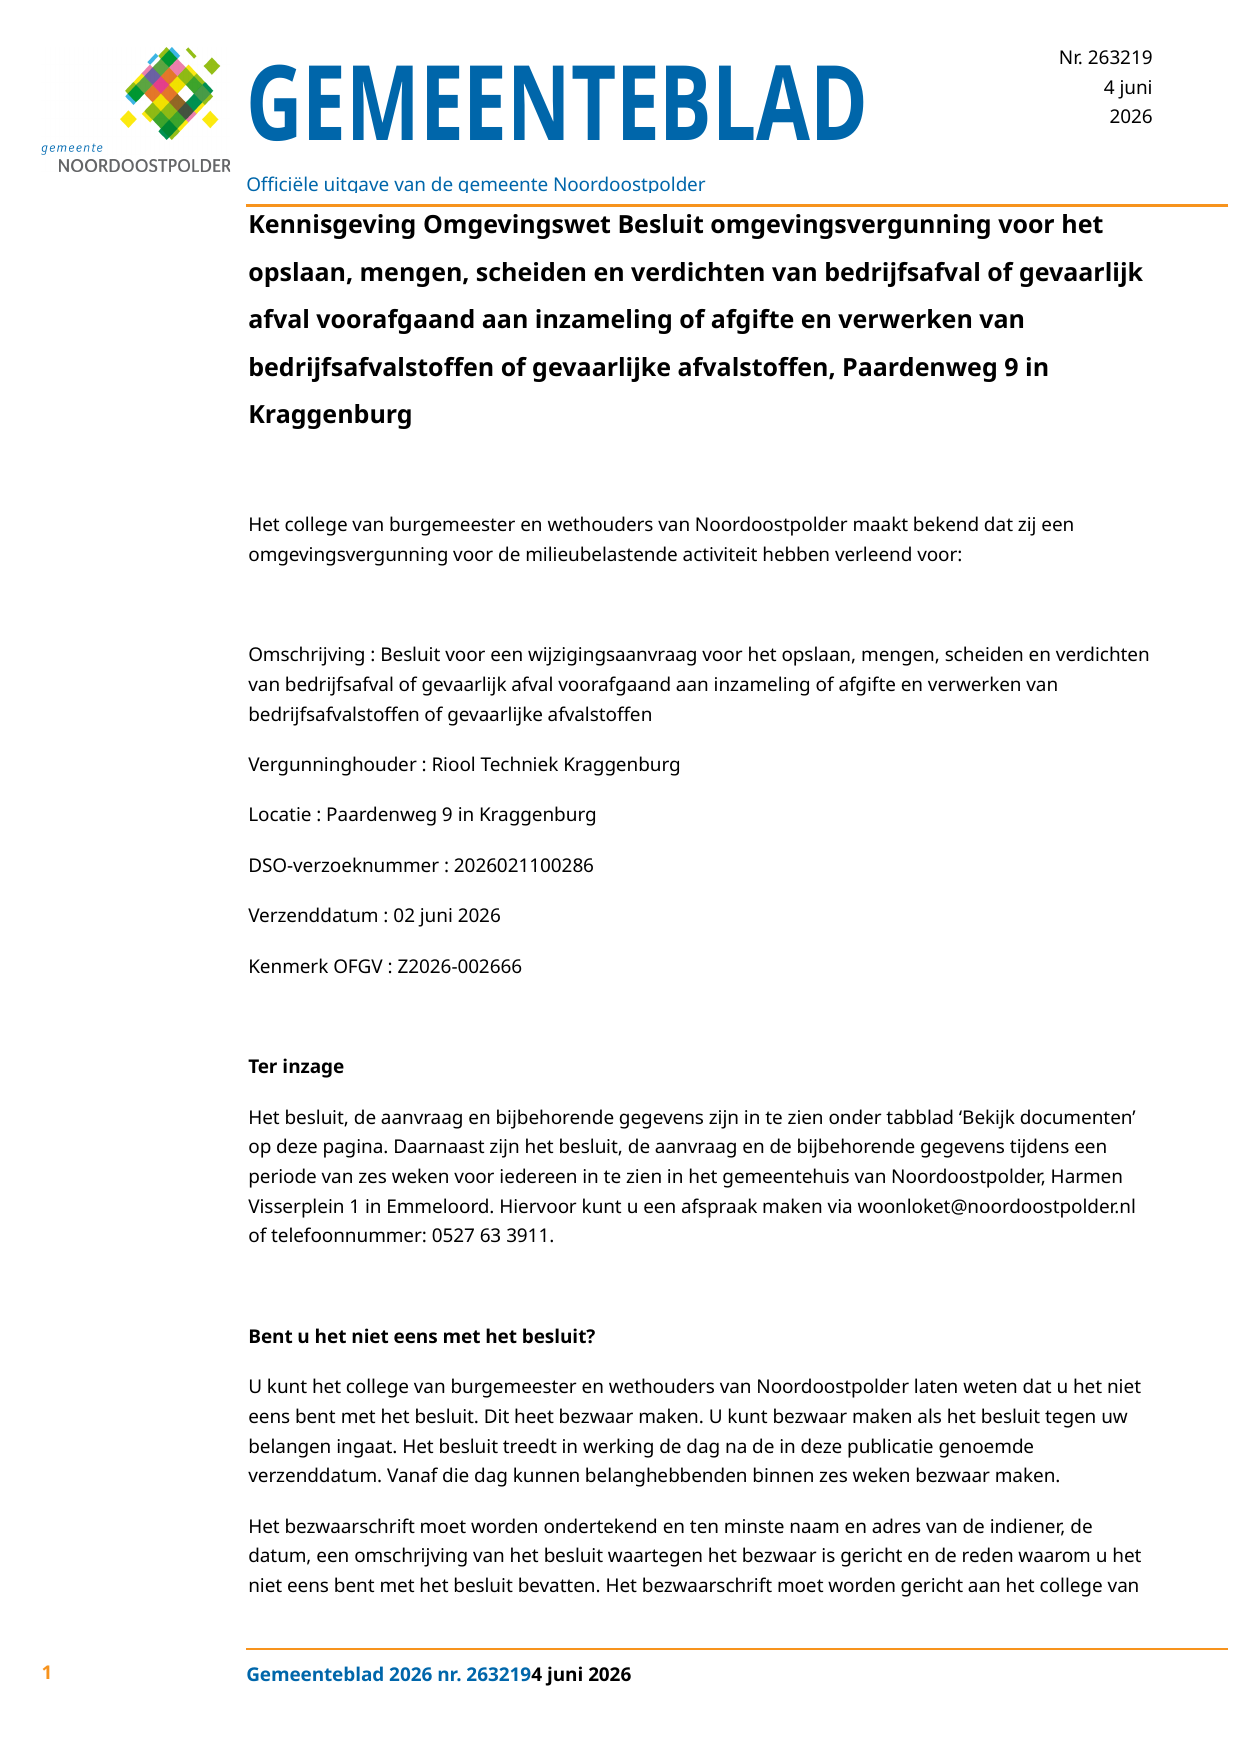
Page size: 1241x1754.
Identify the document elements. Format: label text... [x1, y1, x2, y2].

text Verzenddatum : 02 juni 2026 [248, 902, 1152, 928]
text Omschrijving : Besluit voor een wijzigingsaanvraag voor het opslaan, mengen, scheiden en verdichten van bedrijfsafval of gevaarlijk afval voorafgaand aan inzameling of afgifte en verwerken van bedrijfsafvalstoffen of gevaarlijke afvalstoffen [248, 642, 1152, 726]
text Ter inzage [248, 1054, 1152, 1079]
text Het bezwaarschrift moet worden ondertekend en ten minste naam en adres van de indiener, de datum, een omschrijving van het besluit waartegen het bezwaar is gericht en de reden waarom u het niet eens bent met het besluit bevatten. Het bezwaarschrift moet worden gericht aan het college van [248, 1513, 1152, 1598]
picture [41, 47, 231, 172]
text Het college van burgemeester en wethouders van Noordoostpolder maakt bekend dat zij een omgevingsvergunning voor de milieubelastende activiteit hebben verleend voor: [248, 511, 1152, 566]
text Kennisgeving Omgevingswet Besluit omgevingsvergunning voor het opslaan, mengen, scheiden en verdichten van bedrijfsafval of gevaarlijk afval voorafgaand aan inzameling of afgifte en verwerken van bedrijfsafvalstoffen of gevaarlijke afvalstoffen, Paardenweg 9 in Kraggenburg [248, 207, 1152, 431]
text Locatie : Paardenweg 9 in Kraggenburg [248, 802, 1152, 827]
text Bent u het niet eens met het besluit? [248, 1323, 1152, 1349]
text U kunt het college van burgemeester en wethouders van Noordoostpolder laten weten dat u het niet eens bent met het besluit. Dit heet bezwaar maken. U kunt bezwaar maken als het besluit tegen uw belangen ingaat. Het besluit treedt in werking de dag na de in deze publicatie genoemde verzenddatum. Vanaf die dag kunnen belanghebbenden binnen zes weken bezwaar maken. [248, 1374, 1152, 1488]
text Het besluit, de aanvraag en bijbehorende gegevens zijn in te zien onder tabblad ‘Bekijk documenten’ op deze pagina. Daarnaast zijn het besluit, de aanvraag en de bijbehorende gegevens tijdens een periode van zes weken voor iedereen in te zien in het gemeentehuis van Noordoostpolder, Harmen Visserplein 1 in Emmeloord. Hiervoor kunt u een afspraak maken via woonloket@noordoostpolder.nl of telefoonnummer: 0527 63 3911. [248, 1104, 1152, 1248]
text DSO-verzoeknummer : 2026021100286 [248, 852, 1152, 878]
text Kenmerk OFGV : Z2026-002666 [248, 953, 1152, 978]
text Vergunninghouder : Riool Techniek Kraggenburg [248, 751, 1152, 777]
